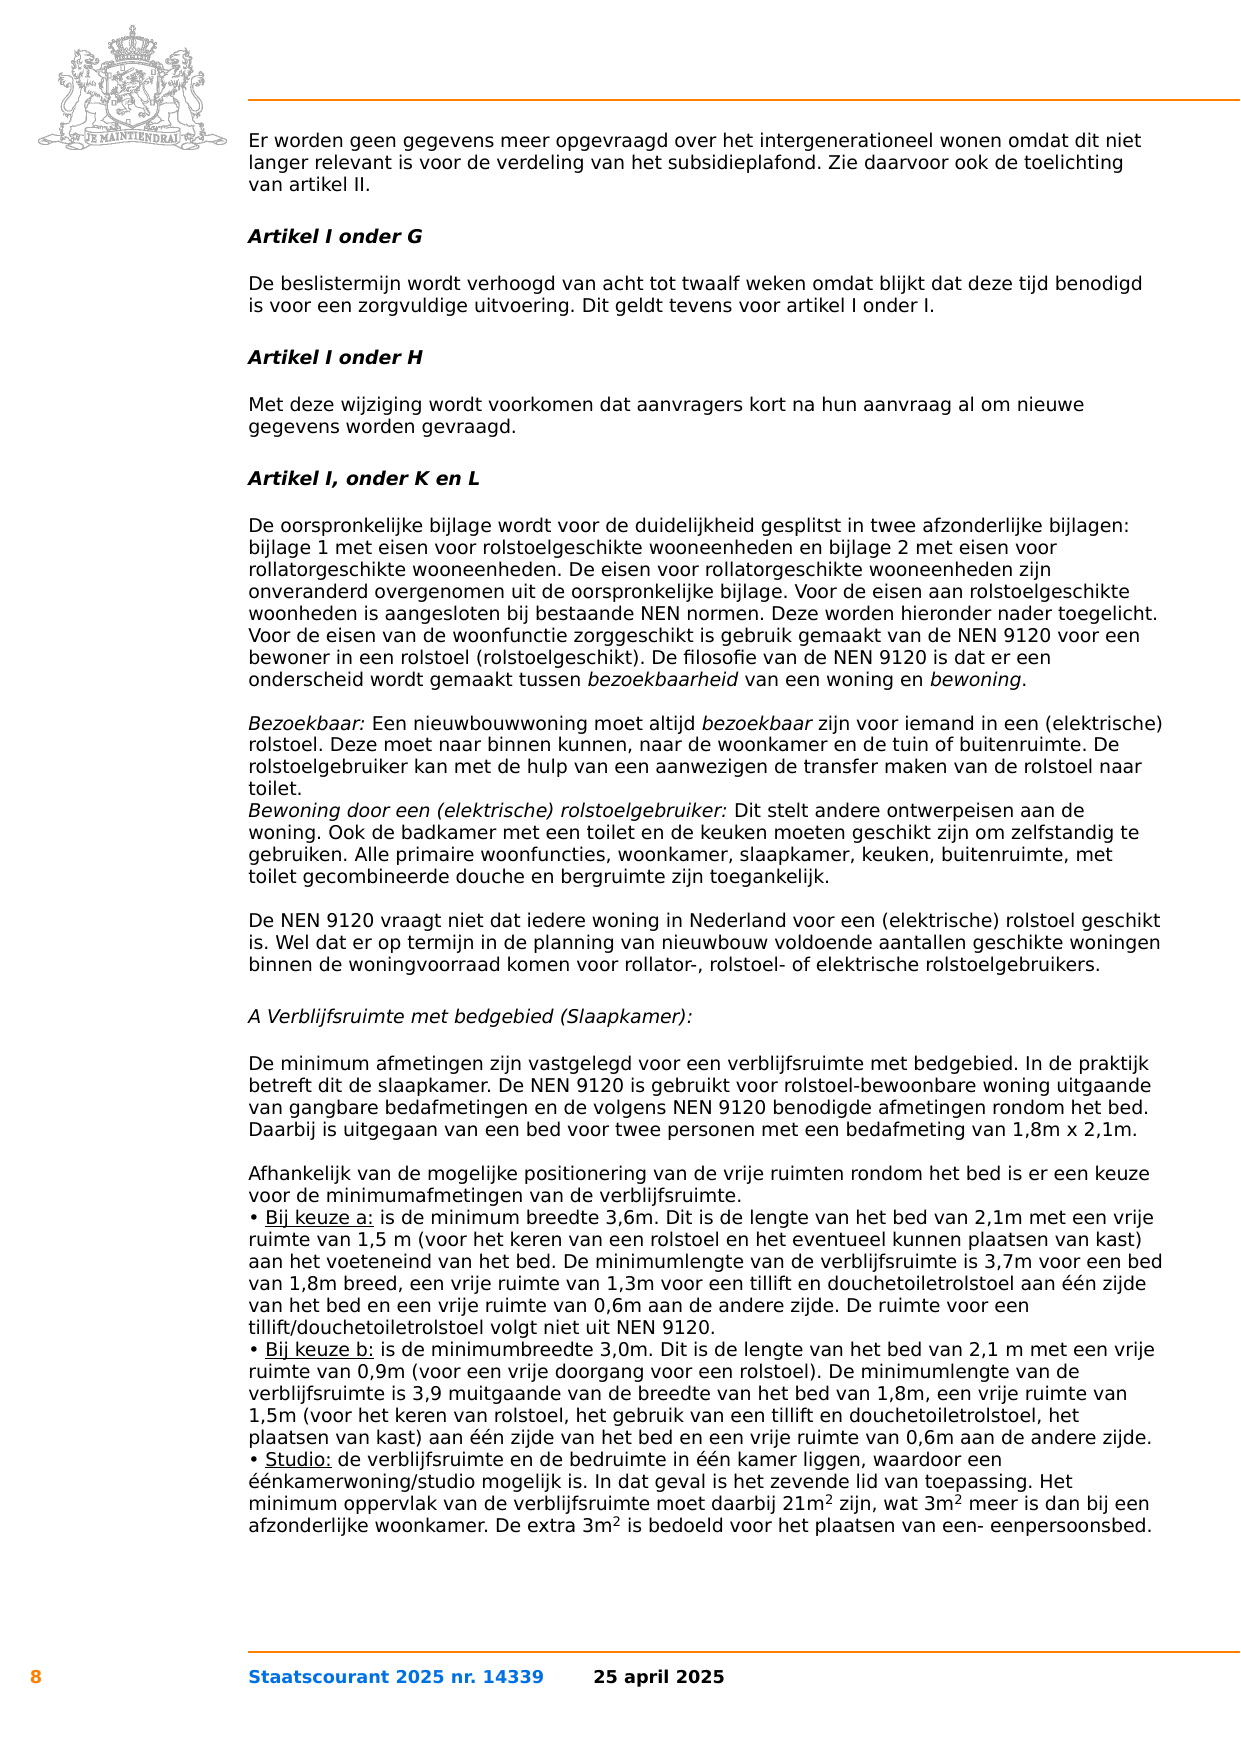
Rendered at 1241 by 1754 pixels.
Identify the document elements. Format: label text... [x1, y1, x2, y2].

subtitle Artikel I onder H [248, 347, 1163, 369]
text • Studio: de verblijfsruimte en de bedruimte in één kamer liggen, waardoor een éénkamerwoning/studio mogelijk is. In dat geval is het zevende lid van toepassing. Het minimum oppervlak van de verblijfsruimte moet daarbij 21m2 zijn, wat 3m2 meer is dan bij een afzonderlijke woonkamer. De extra 3m2 is bedoeld voor het plaatsen van een- eenpersoonsbed. [248, 1448, 1163, 1536]
text De minimum afmetingen zijn vastgelegd voor een verblijfsruimte met bedgebied. In de praktijk betreft dit de slaapkamer. De NEN 9120 is gebruikt voor rolstoel-bewoonbare woning uitgaande van gangbare bedafmetingen en de volgens NEN 9120 benodigde afmetingen rondom het bed. Daarbij is uitgegaan van een bed voor twee personen met een bedafmeting van 1,8m x 2,1m. [248, 1053, 1163, 1141]
text Met deze wijziging wordt voorkomen dat aanvragers kort na hun aanvraag al om nieuwe gegevens worden gevraagd. [248, 394, 1163, 438]
subtitle A Verblijfsruimte met bedgebied (Slaapkamer): [248, 1006, 1163, 1028]
text Voor de eisen van de woonfunctie zorggeschikt is gebruik gemaakt van de NEN 9120 voor een bewoner in een rolstoel (rolstoelgeschikt). De filosofie van de NEN 9120 is dat er een onderscheid wordt gemaakt tussen bezoekbaarheid van een woning en bewoning. [248, 624, 1163, 691]
subtitle Artikel I, onder K en L [248, 468, 1163, 490]
subtitle Artikel I onder G [248, 226, 1163, 248]
picture [38, 25, 227, 150]
text De oorspronkelijke bijlage wordt voor de duidelijkheid gesplitst in twee afzonderlijke bijlagen: bijlage 1 met eisen voor rolstoelgeschikte wooneenheden en bijlage 2 met eisen voor rollatorgeschikte wooneenheden. De eisen voor rollatorgeschikte wooneenheden zijn onveranderd overgenomen uit de oorspronkelijke bijlage. Voor de eisen aan rolstoelgeschikte woonheden is aangesloten bij bestaande NEN normen. Deze worden hieronder nader toegelicht. [248, 515, 1163, 624]
text De beslistermijn wordt verhoogd van acht tot twaalf weken omdat blijkt dat deze tijd benodigd is voor een zorgvuldige uitvoering. Dit geldt tevens voor artikel I onder I. [248, 273, 1163, 317]
text • Bij keuze b: is de minimumbreedte 3,0m. Dit is de lengte van het bed van 2,1 m met een vrije ruimte van 0,9m (voor een vrije doorgang voor een rolstoel). De minimumlengte van de verblijfsruimte is 3,9 muitgaande van de breedte van het bed van 1,8m, een vrije ruimte van 1,5m (voor het keren van rolstoel, het gebruik van een tillift en douchetoiletrolstoel, het plaatsen van kast) aan één zijde van het bed en een vrije ruimte van 0,6m aan de andere zijde. [248, 1339, 1163, 1448]
text Er worden geen gegevens meer opgevraagd over het intergenerationeel wonen omdat dit niet langer relevant is voor de verdeling van het subsidieplafond. Zie daarvoor ook de toelichting van artikel II. [248, 130, 1163, 196]
text • Bij keuze a: is de minimum breedte 3,6m. Dit is de lengte van het bed van 2,1m met een vrije ruimte van 1,5 m (voor het keren van een rolstoel en het eventueel kunnen plaatsen van kast) aan het voeteneind van het bed. De minimumlengte van de verblijfsruimte is 3,7m voor een bed van 1,8m breed, een vrije ruimte van 1,3m voor een tillift en douchetoiletrolstoel aan één zijde van het bed en een vrije ruimte van 0,6m aan de andere zijde. De ruimte voor een tillift/douchetoiletrolstoel volgt niet uit NEN 9120. [248, 1207, 1163, 1339]
text Bewoning door een (elektrische) rolstoelgebruiker: Dit stelt andere ontwerpeisen aan de woning. Ook de badkamer met een toilet en de keuken moeten geschikt zijn om zelfstandig te gebruiken. Alle primaire woonfuncties, woonkamer, slaapkamer, keuken, buitenruimte, met toilet gecombineerde douche en bergruimte zijn toegankelijk. [248, 800, 1163, 888]
text Afhankelijk van de mogelijke positionering van de vrije ruimten rondom het bed is er een keuze voor de minimumafmetingen van de verblijfsruimte. [248, 1163, 1163, 1207]
text De NEN 9120 vraagt niet dat iedere woning in Nederland voor een (elektrische) rolstoel geschikt is. Wel dat er op termijn in de planning van nieuwbouw voldoende aantallen geschikte woningen binnen de woningvoorraad komen voor rollator-, rolstoel- of elektrische rolstoelgebruikers. [248, 910, 1163, 976]
text Bezoekbaar: Een nieuwbouwwoning moet altijd bezoekbaar zijn voor iemand in een (elektrische) rolstoel. Deze moet naar binnen kunnen, naar de woonkamer en de tuin of buitenruimte. De rolstoelgebruiker kan met de hulp van een aanwezigen de transfer maken van de rolstoel naar toilet. [248, 712, 1163, 800]
